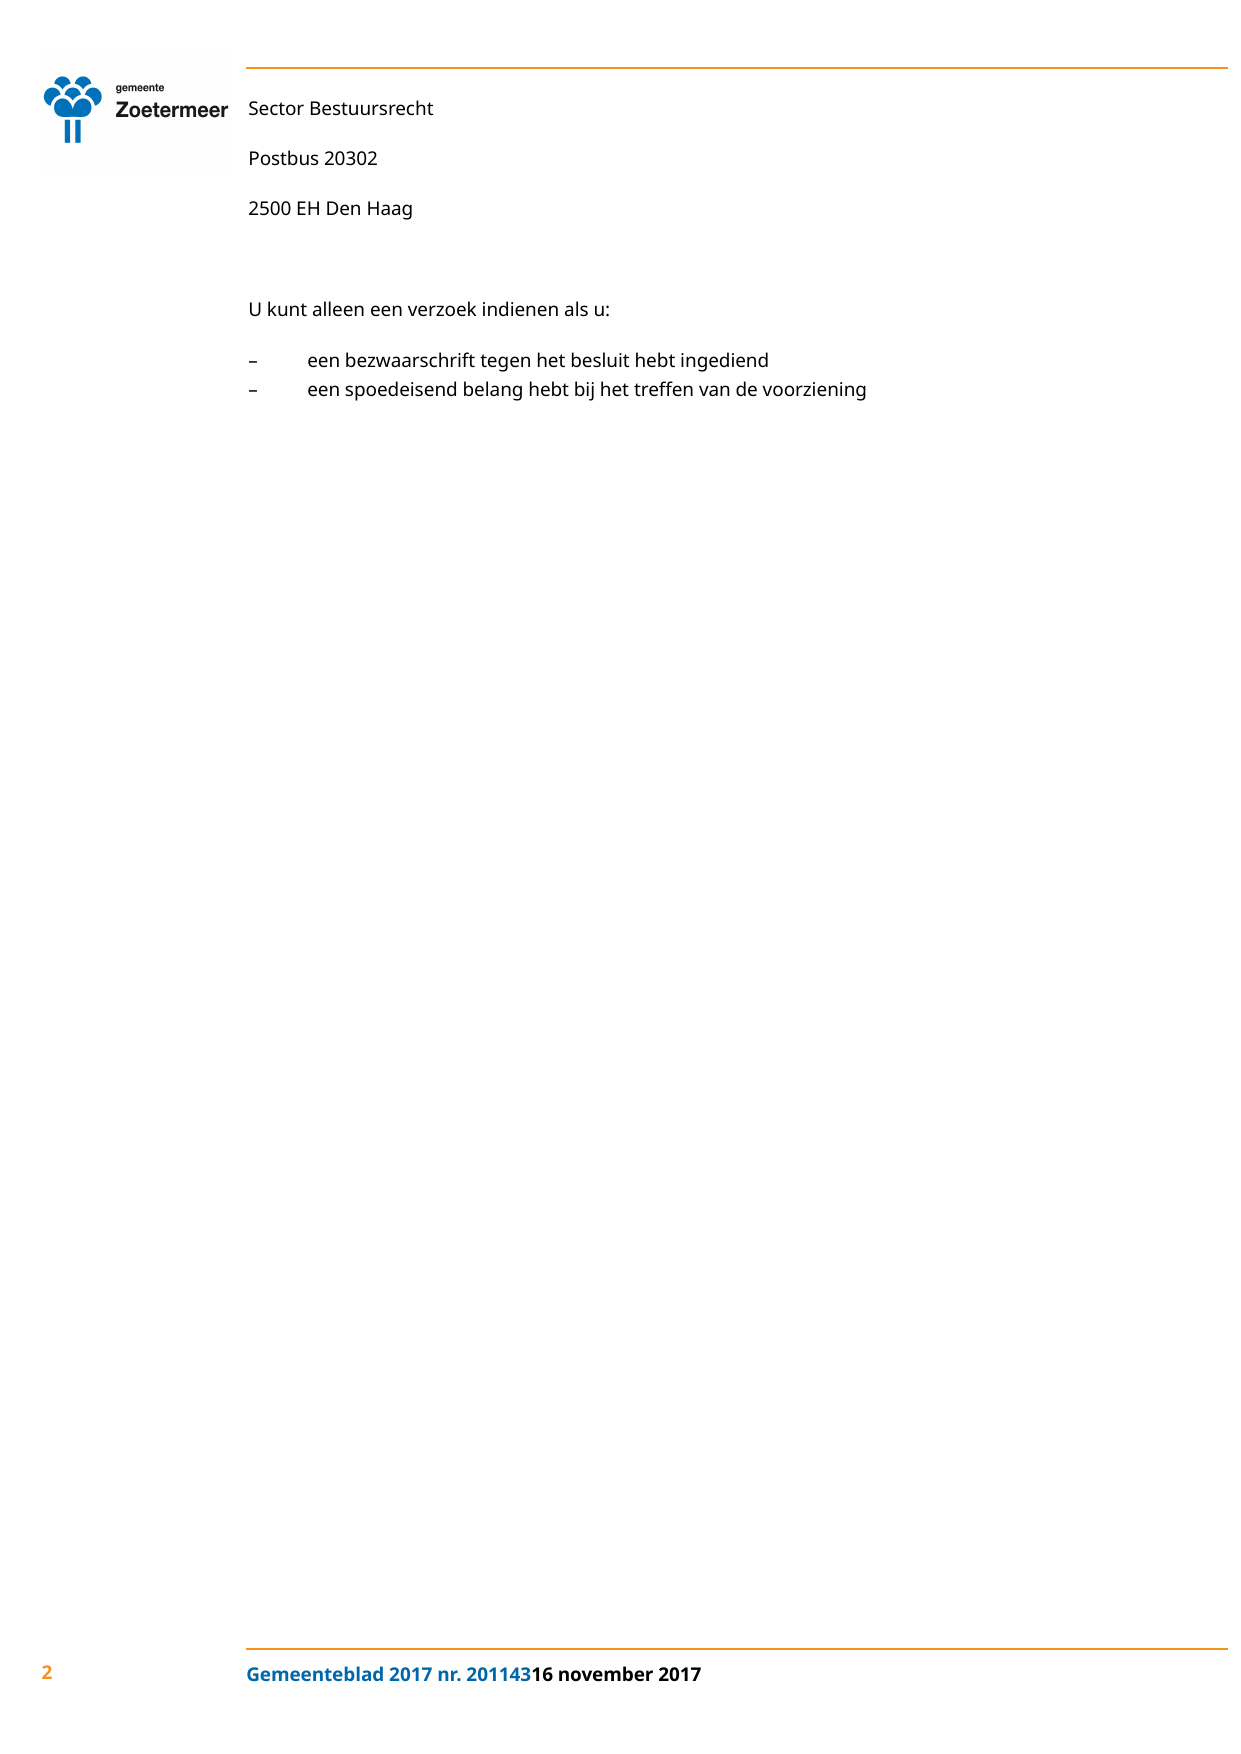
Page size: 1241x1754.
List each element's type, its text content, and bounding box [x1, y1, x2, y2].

text Sector Bestuursrecht [248, 95, 1152, 121]
picture [41, 47, 231, 172]
text 2500 EH Den Haag [248, 196, 1152, 221]
text U kunt alleen een verzoek indienen als u: [248, 296, 1152, 322]
text Postbus 20302 [248, 145, 1152, 171]
list een bezwaarschrift tegen het besluit hebt ingediend [248, 347, 1152, 373]
list een spoedeisend belang hebt bij het treffen van de voorziening [248, 376, 1152, 402]
